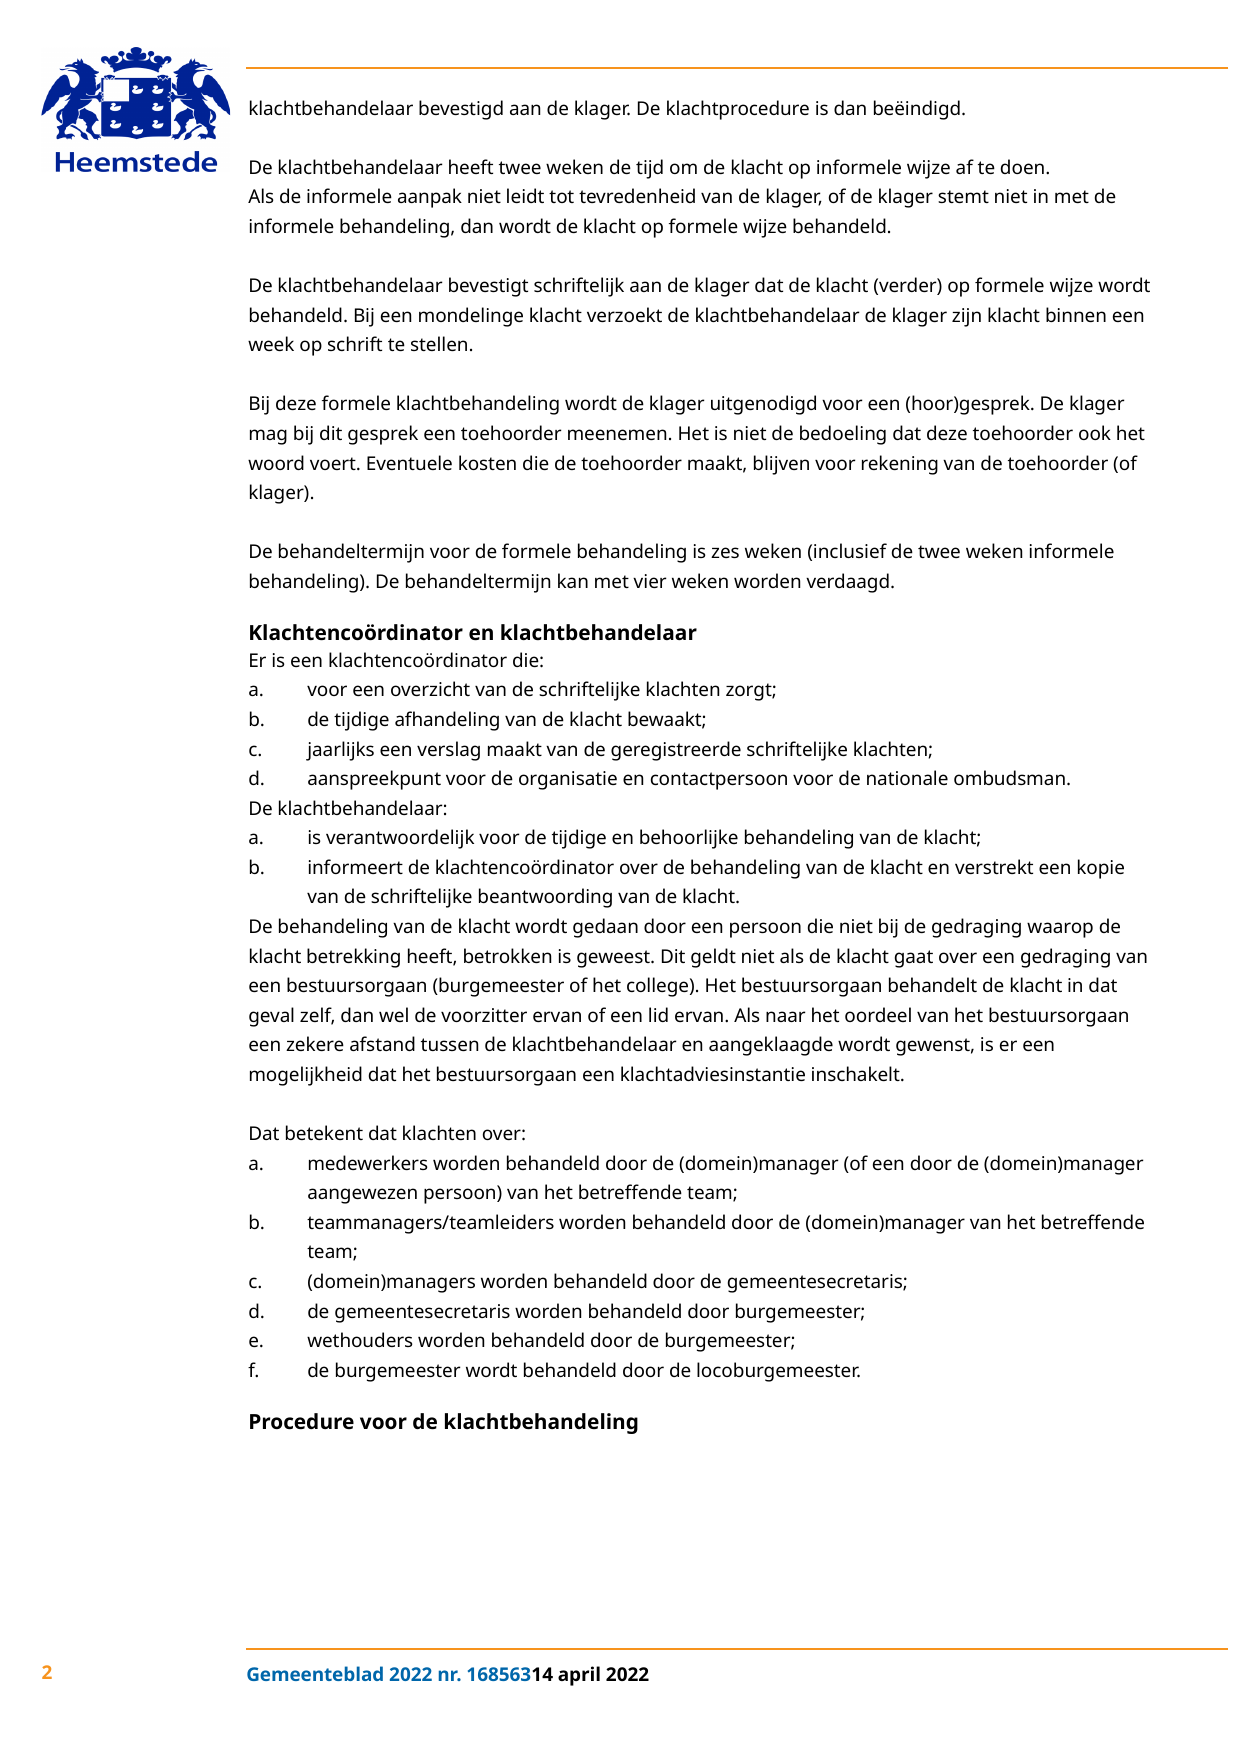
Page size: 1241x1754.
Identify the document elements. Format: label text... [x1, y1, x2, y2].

text Als de informele aanpak niet leidt tot tevredenheid van de klager, of de klager stemt niet in met de informele behandeling, dan wordt de klacht op formele wijze behandeld. [248, 183, 1152, 239]
list medewerkers worden behandeld door de (domein)manager (of een door de (domein)manager aangewezen persoon) van het betreffende team; [248, 1150, 1152, 1205]
text Dat betekent dat klachten over: [248, 1120, 1152, 1146]
list wethouders worden behandeld door de burgemeester; [248, 1327, 1152, 1353]
list teammanagers/teamleiders worden behandeld door de (domein)manager van het betreffende team; [248, 1209, 1152, 1264]
text Procedure voor de klachtbehandeling [248, 1407, 1152, 1436]
list de tijdige afhandeling van de klacht bewaakt; [248, 706, 1152, 732]
text De behandeltermijn voor de formele behandeling is zes weken (inclusief de twee weken informele behandeling). De behandeltermijn kan met vier weken worden verdaagd. [248, 538, 1152, 594]
text De klachtbehandelaar bevestigt schriftelijk aan de klager dat de klacht (verder) op formele wijze wordt behandeld. Bij een mondelinge klacht verzoekt de klachtbehandelaar de klager zijn klacht binnen een week op schrift te stellen. [248, 272, 1152, 357]
text De klachtbehandelaar: [248, 795, 1152, 821]
list (domein)managers worden behandeld door de gemeentesecretaris; [248, 1268, 1152, 1294]
list jaarlijks een verslag maakt van de geregistreerde schriftelijke klachten; [248, 736, 1152, 761]
text Bij deze formele klachtbehandeling wordt de klager uitgenodigd voor een (hoor)gesprek. De klager mag bij dit gesprek een toehoorder meenemen. Het is niet de bedoeling dat deze toehoorder ook het woord voert. Eventuele kosten die de toehoorder maakt, blijven voor rekening van de toehoorder (of klager). [248, 391, 1152, 505]
text De klachtbehandelaar heeft twee weken de tijd om de klacht op informele wijze af te doen. [248, 154, 1152, 180]
list aanspreekpunt voor de organisatie en contactpersoon voor de nationale ombudsman. [248, 765, 1152, 791]
list informeert de klachtencoördinator over de behandeling van de klacht en verstrekt een kopie van de schriftelijke beantwoording van de klacht. [248, 854, 1152, 909]
text De behandeling van de klacht wordt gedaan door een persoon die niet bij de gedraging waarop de klacht betrekking heeft, betrokken is geweest. Dit geldt niet als de klacht gaat over een gedraging van een bestuursorgaan (burgemeester of het college). Het bestuursorgaan behandelt de klacht in dat geval zelf, dan wel de voorzitter ervan of een lid ervan. Als naar het oordeel van het bestuursorgaan een zekere afstand tussen de klachtbehandelaar en aangeklaagde wordt gewenst, is er een mogelijkheid dat het bestuursorgaan een klachtadviesinstantie inschakelt. [248, 913, 1152, 1087]
text Klachtencoördinator en klachtbehandelaar [248, 618, 1152, 647]
list is verantwoordelijk voor de tijdige en behoorlijke behandeling van de klacht; [248, 824, 1152, 850]
list de burgemeester wordt behandeld door de locoburgemeester. [248, 1357, 1152, 1383]
text klachtbehandelaar bevestigd aan de klager. De klachtprocedure is dan beëindigd. [248, 95, 1152, 121]
list de gemeentesecretaris worden behandeld door burgemeester; [248, 1298, 1152, 1323]
list voor een overzicht van de schriftelijke klachten zorgt; [248, 677, 1152, 702]
picture [41, 47, 231, 172]
text Er is een klachtencoördinator die: [248, 647, 1152, 673]
